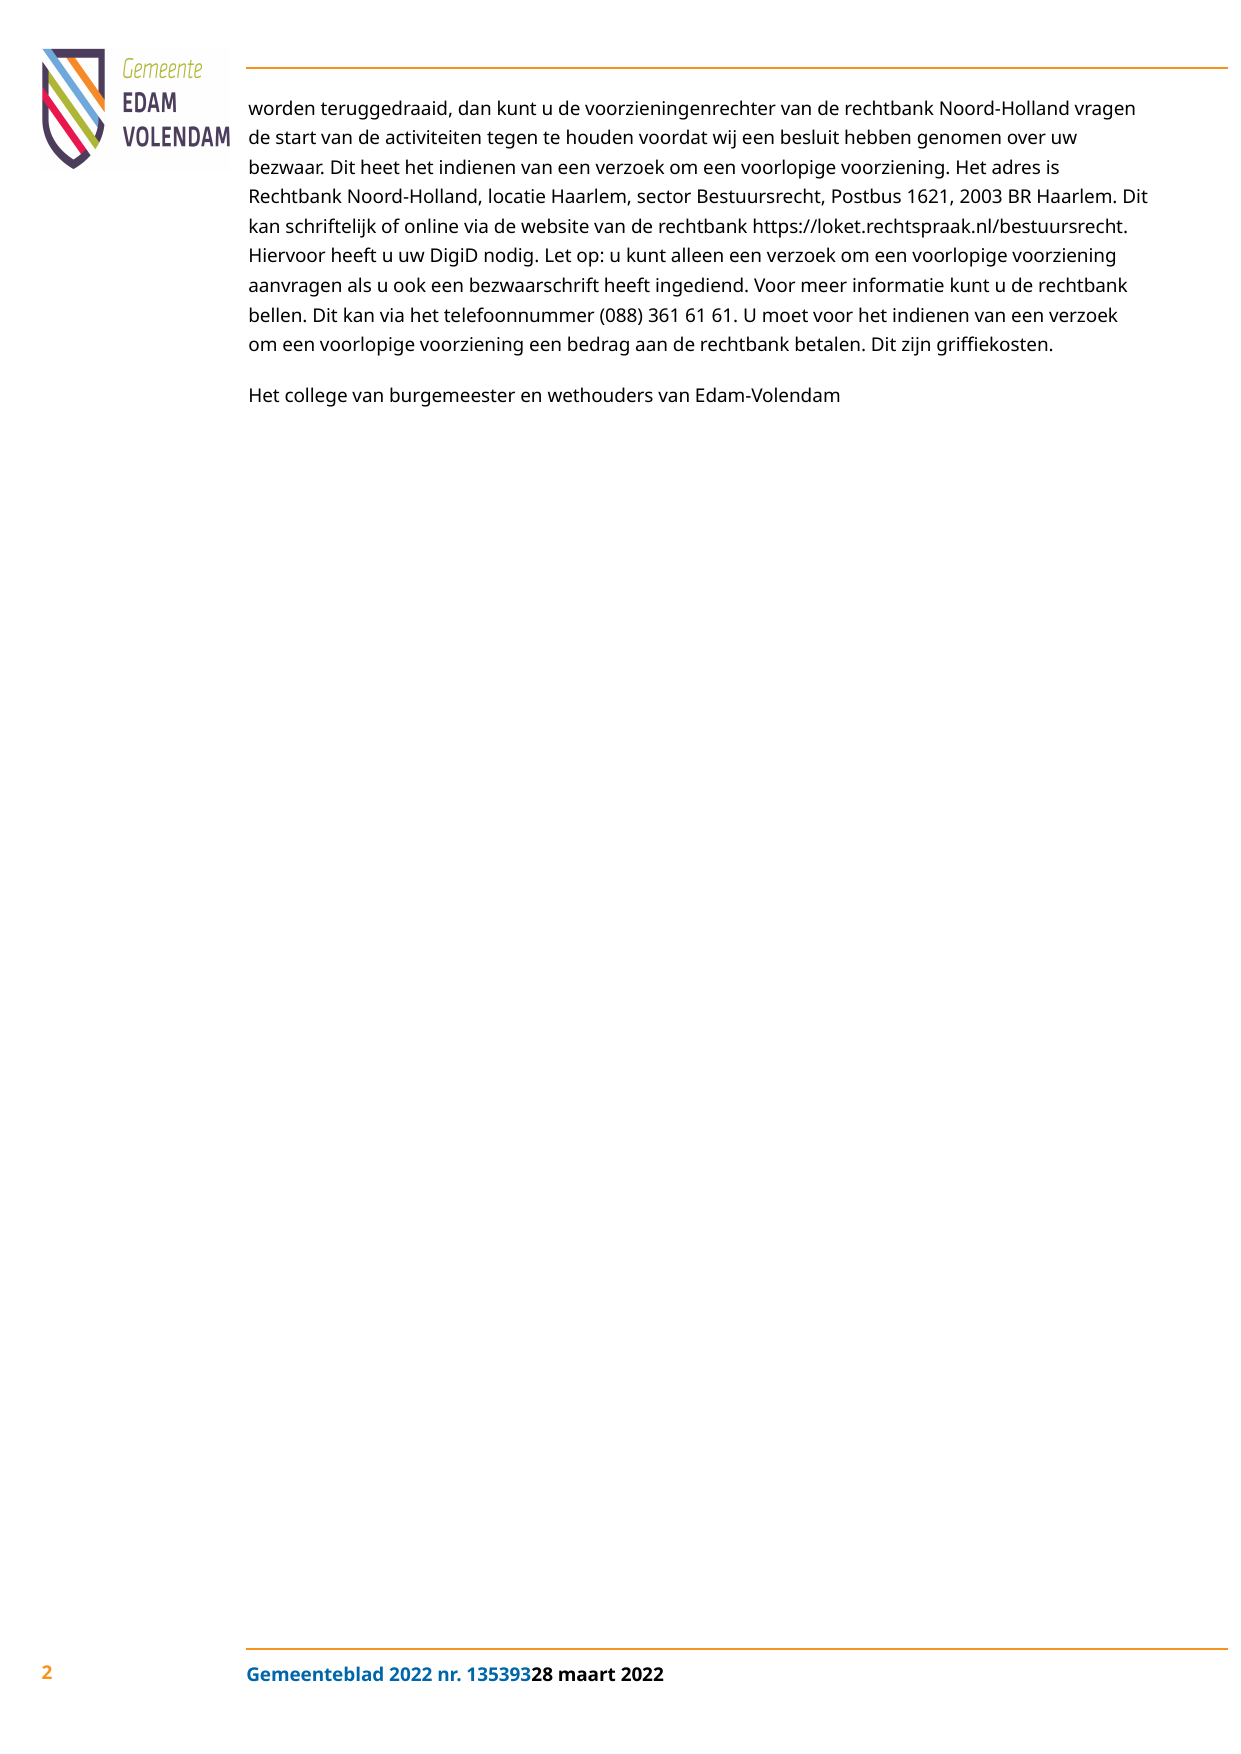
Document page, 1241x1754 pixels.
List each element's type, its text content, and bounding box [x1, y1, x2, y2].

text worden teruggedraaid, dan kunt u de voorzieningenrechter van de rechtbank Noord-Holland vragen de start van de activiteiten tegen te houden voordat wij een besluit hebben genomen over uw bezwaar. Dit heet het indienen van een verzoek om een voorlopige voorziening. Het adres is Rechtbank Noord-Holland, locatie Haarlem, sector Bestuursrecht, Postbus 1621, 2003 BR Haarlem. Dit kan schriftelijk of online via de website van de rechtbank https://loket.rechtspraak.nl/bestuursrecht. Hiervoor heeft u uw DigiD nodig. Let op: u kunt alleen een verzoek om een voorlopige voorziening aanvragen als u ook een bezwaarschrift heeft ingediend. Voor meer informatie kunt u de rechtbank bellen. Dit kan via het telefoonnummer (088) 361 61 61. U moet voor het indienen van een verzoek om een voorlopige voorziening een bedrag aan de rechtbank betalen. Dit zijn griffiekosten. [248, 95, 1152, 357]
text Het college van burgemeester en wethouders van Edam-Volendam [248, 382, 1152, 408]
picture [41, 47, 231, 172]
